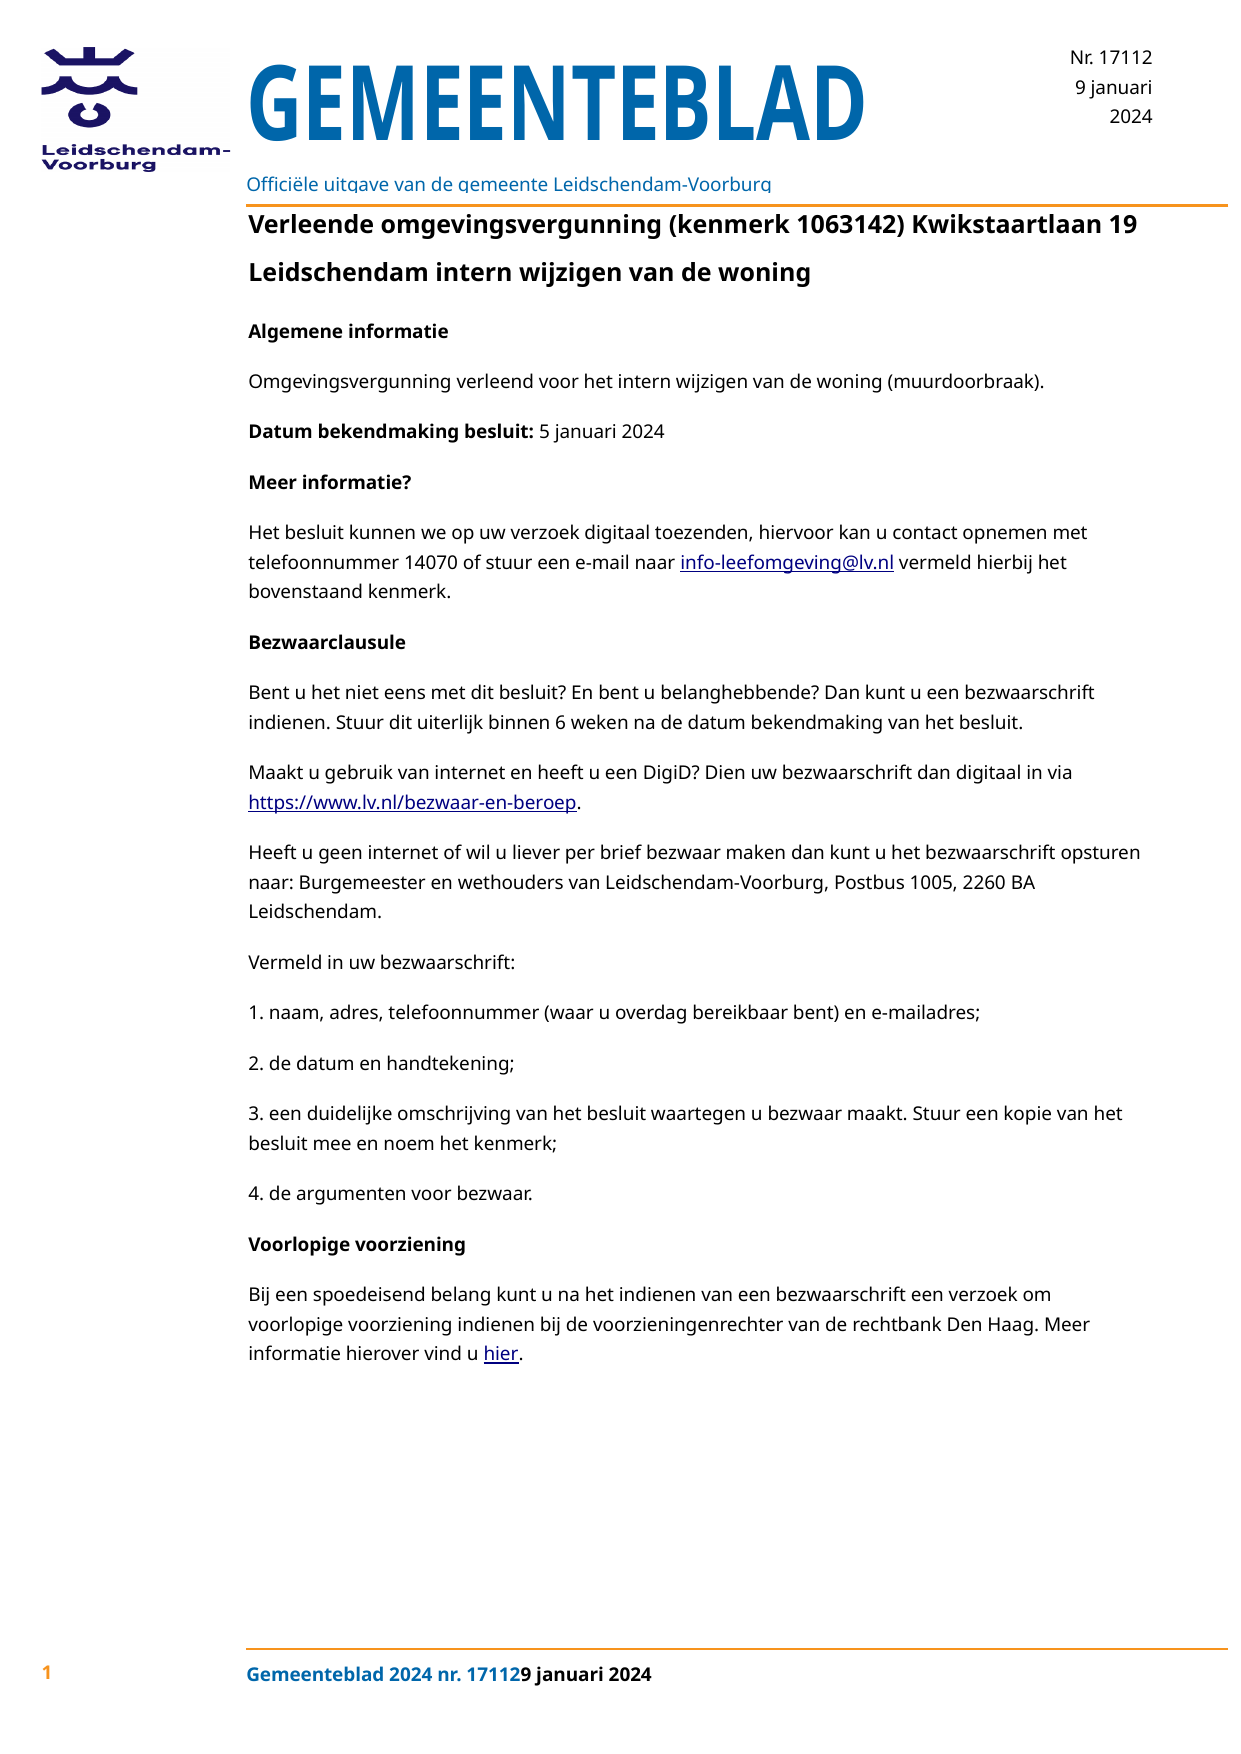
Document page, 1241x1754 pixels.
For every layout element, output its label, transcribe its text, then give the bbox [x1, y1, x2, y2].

text 4. de argumenten voor bezwaar. [248, 1180, 1152, 1206]
text Meer informatie? [248, 469, 1152, 495]
text 2. de datum en handtekening; [248, 1050, 1152, 1076]
text Vermeld in uw bezwaarschrift: [248, 949, 1152, 975]
text Algemene informatie [248, 318, 1152, 344]
text 3. een duidelijke omschrijving van het besluit waartegen u bezwaar maakt. Stuur een kopie van het besluit mee en noem het kenmerk; [248, 1100, 1152, 1156]
text Bent u het niet eens met dit besluit? En bent u belanghebbende? Dan kunt u een bezwaarschrift indienen. Stuur dit uiterlijk binnen 6 weken na de datum bekendmaking van het besluit. [248, 679, 1152, 735]
text Heeft u geen internet of wil u liever per brief bezwaar maken dan kunt u het bezwaarschrift opsturen naar: Burgemeester en wethouders van Leidschendam-Voorburg, Postbus 1005, 2260 BA Leidschendam. [248, 839, 1152, 924]
text Voorlopige voorziening [248, 1231, 1152, 1257]
picture [41, 47, 231, 172]
text Verleende omgevingsvergunning (kenmerk 1063142) Kwikstaartlaan 19 Leidschendam intern wijzigen van de woning [248, 207, 1152, 288]
text Maakt u gebruik van internet en heeft u een DigiD? Dien uw bezwaarschrift dan digitaal in via https://www.lv.nl/bezwaar-en-beroep. [248, 759, 1152, 815]
text 1. naam, adres, telefoonnummer (waar u overdag bereikbaar bent) en e-mailadres; [248, 999, 1152, 1025]
text Datum bekendmaking besluit: 5 januari 2024 [248, 419, 1152, 444]
text Omgevingsvergunning verleend voor het intern wijzigen van de woning (muurdoorbraak). [248, 368, 1152, 394]
text Bezwaarclausule [248, 629, 1152, 655]
text Het besluit kunnen we op uw verzoek digitaal toezenden, hiervoor kan u contact opnemen met telefoonnummer 14070 of stuur een e-mail naar info-leefomgeving@lv.nl vermeld hierbij het bovenstaand kenmerk. [248, 519, 1152, 604]
text Bij een spoedeisend belang kunt u na het indienen van een bezwaarschrift een verzoek om voorlopige voorziening indienen bij de voorzieningenrechter van de rechtbank Den Haag. Meer informatie hierover vind u hier. [248, 1281, 1152, 1366]
